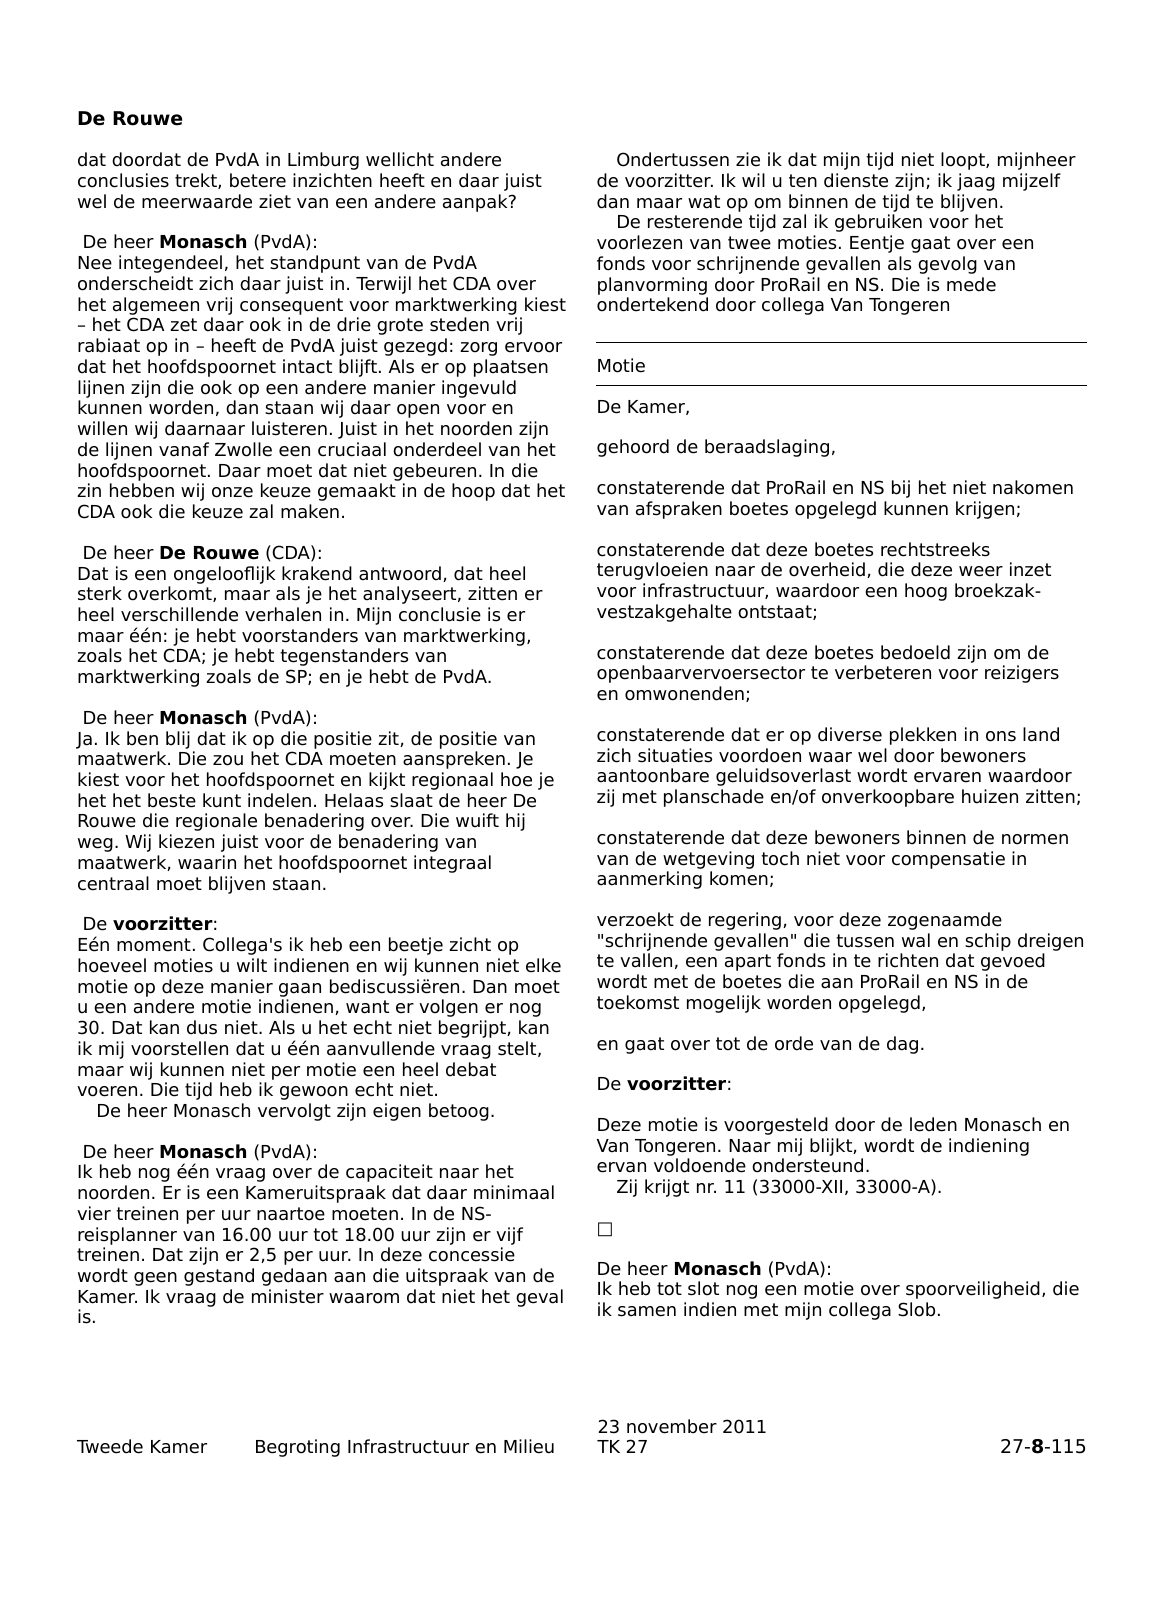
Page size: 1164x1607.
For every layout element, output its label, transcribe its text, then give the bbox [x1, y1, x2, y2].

text constaterende dat ProRail en NS bij het niet nakomen van afspraken boetes opgelegd kunnen krijgen; [596, 478, 1087, 519]
text Zij krijgt nr. 11 (33000-XII, 33000-A). [596, 1177, 1087, 1198]
text constaterende dat deze boetes rechtstreeks terugvloeien naar de overheid, die deze weer inzet voor infrastructuur, waardoor een hoog broekzak-vestzakgehalte ontstaat; [596, 539, 1087, 622]
text Ik heb nog één vraag over de capaciteit naar het noorden. Er is een Kameruitspraak dat daar minimaal vier treinen per uur naartoe moeten. In de NS-reisplanner van 16.00 uur tot 18.00 uur zijn er vijf treinen. Dat zijn er 2,5 per uur. In deze concessie wordt geen gestand gedaan aan die uitspraak van de Kamer. Ik vraag de minister waarom dat niet het geval is. [77, 1162, 567, 1328]
text Ondertussen zie ik dat mijn tijd niet loopt, mijnheer de voorzitter. Ik wil u ten dienste zijn; ik jaag mijzelf dan maar wat op om binnen de tijd te blijven. [596, 150, 1087, 212]
text □ [596, 1218, 1087, 1238]
text De heer Monasch (PvdA): [77, 232, 567, 253]
text De heer Monasch (PvdA): [77, 1142, 567, 1162]
text Eén moment. Collega's ik heb een beetje zicht op hoeveel moties u wilt indienen en wij kunnen niet elke motie op deze manier gaan bediscussiëren. Dan moet u een andere motie indienen, want er volgen er nog 30. Dat kan dus niet. Als u het echt niet begrijpt, kan ik mij voorstellen dat u één aanvullende vraag stelt, maar wij kunnen niet per motie een heel debat voeren. Die tijd heb ik gewoon echt niet. [77, 935, 567, 1101]
text constaterende dat er op diverse plekken in ons land zich situaties voordoen waar wel door bewoners aantoonbare geluidsoverlast wordt ervaren waardoor zij met planschade en/of onverkoopbare huizen zitten; [596, 725, 1087, 808]
text Nee integendeel, het standpunt van de PvdA onderscheidt zich daar juist in. Terwijl het CDA over het algemeen vrij consequent voor marktwerking kiest – het CDA zet daar ook in de drie grote steden vrij rabiaat op in – heeft de PvdA juist gezegd: zorg ervoor dat het hoofdspoornet intact blijft. Als er op plaatsen lijnen zijn die ook op een andere manier ingevuld kunnen worden, dan staan wij daar open voor en willen wij daarnaar luisteren. Juist in het noorden zijn de lijnen vanaf Zwolle een cruciaal onderdeel van het hoofdspoornet. Daar moet dat niet gebeuren. In die zin hebben wij onze keuze gemaakt in de hoop dat het CDA ook die keuze zal maken. [77, 253, 567, 523]
text De Kamer, [596, 397, 1087, 417]
text De heer De Rouwe (CDA): [77, 543, 567, 563]
text Deze motie is voorgesteld door de leden Monasch en Van Tongeren. Naar mij blijkt, wordt de indiening ervan voldoende ondersteund. [596, 1115, 1087, 1177]
text constaterende dat deze bewoners binnen de normen van de wetgeving toch niet voor compensatie in aanmerking komen; [596, 828, 1087, 890]
text Ja. Ik ben blij dat ik op die positie zit, de positie van maatwerk. Die zou het CDA moeten aanspreken. Je kiest voor het hoofdspoornet en kijkt regionaal hoe je het het beste kunt indelen. Helaas slaat de heer De Rouwe die regionale benadering over. Die wuift hij weg. Wij kiezen juist voor de benadering van maatwerk, waarin het hoofdspoornet integraal centraal moet blijven staan. [77, 728, 567, 894]
text De heer Monasch vervolgt zijn eigen betoog. [77, 1101, 567, 1122]
text constaterende dat deze boetes bedoeld zijn om de openbaarvervoersector te verbeteren voor reizigers en omwonenden; [596, 642, 1087, 705]
text Ik heb tot slot nog een motie over spoorveiligheid, die ik samen indien met mijn collega Slob. [596, 1279, 1087, 1321]
text verzoekt de regering, voor deze zogenaamde "schrijnende gevallen" die tussen wal en schip dreigen te vallen, een apart fonds in te richten dat gevoed wordt met de boetes die aan ProRail en NS in de toekomst mogelijk worden opgelegd, [596, 910, 1087, 1013]
text De voorzitter: [77, 914, 567, 935]
text dat doordat de PvdA in Limburg wellicht andere conclusies trekt, betere inzichten heeft en daar juist wel de meerwaarde ziet van een andere aanpak? [77, 150, 567, 212]
text De resterende tijd zal ik gebruiken voor het voorlezen van twee moties. Eentje gaat over een fonds voor schrijnende gevallen als gevolg van planvorming door ProRail en NS. Die is mede ondertekend door collega Van Tongeren [596, 212, 1087, 316]
text De heer Monasch (PvdA): [77, 708, 567, 728]
text Motie [596, 356, 1087, 377]
text gehoord de beraadslaging, [596, 437, 1087, 458]
text Dat is een ongelooflijk krakend antwoord, dat heel sterk overkomt, maar als je het analyseert, zitten er heel verschillende verhalen in. Mijn conclusie is er maar één: je hebt voorstanders van marktwerking, zoals het CDA; je hebt tegenstanders van marktwerking zoals de SP; en je hebt de PvdA. [77, 563, 567, 688]
text De voorzitter: [596, 1074, 1087, 1095]
text en gaat over tot de orde van de dag. [596, 1033, 1087, 1054]
text De heer Monasch (PvdA): [596, 1258, 1087, 1279]
